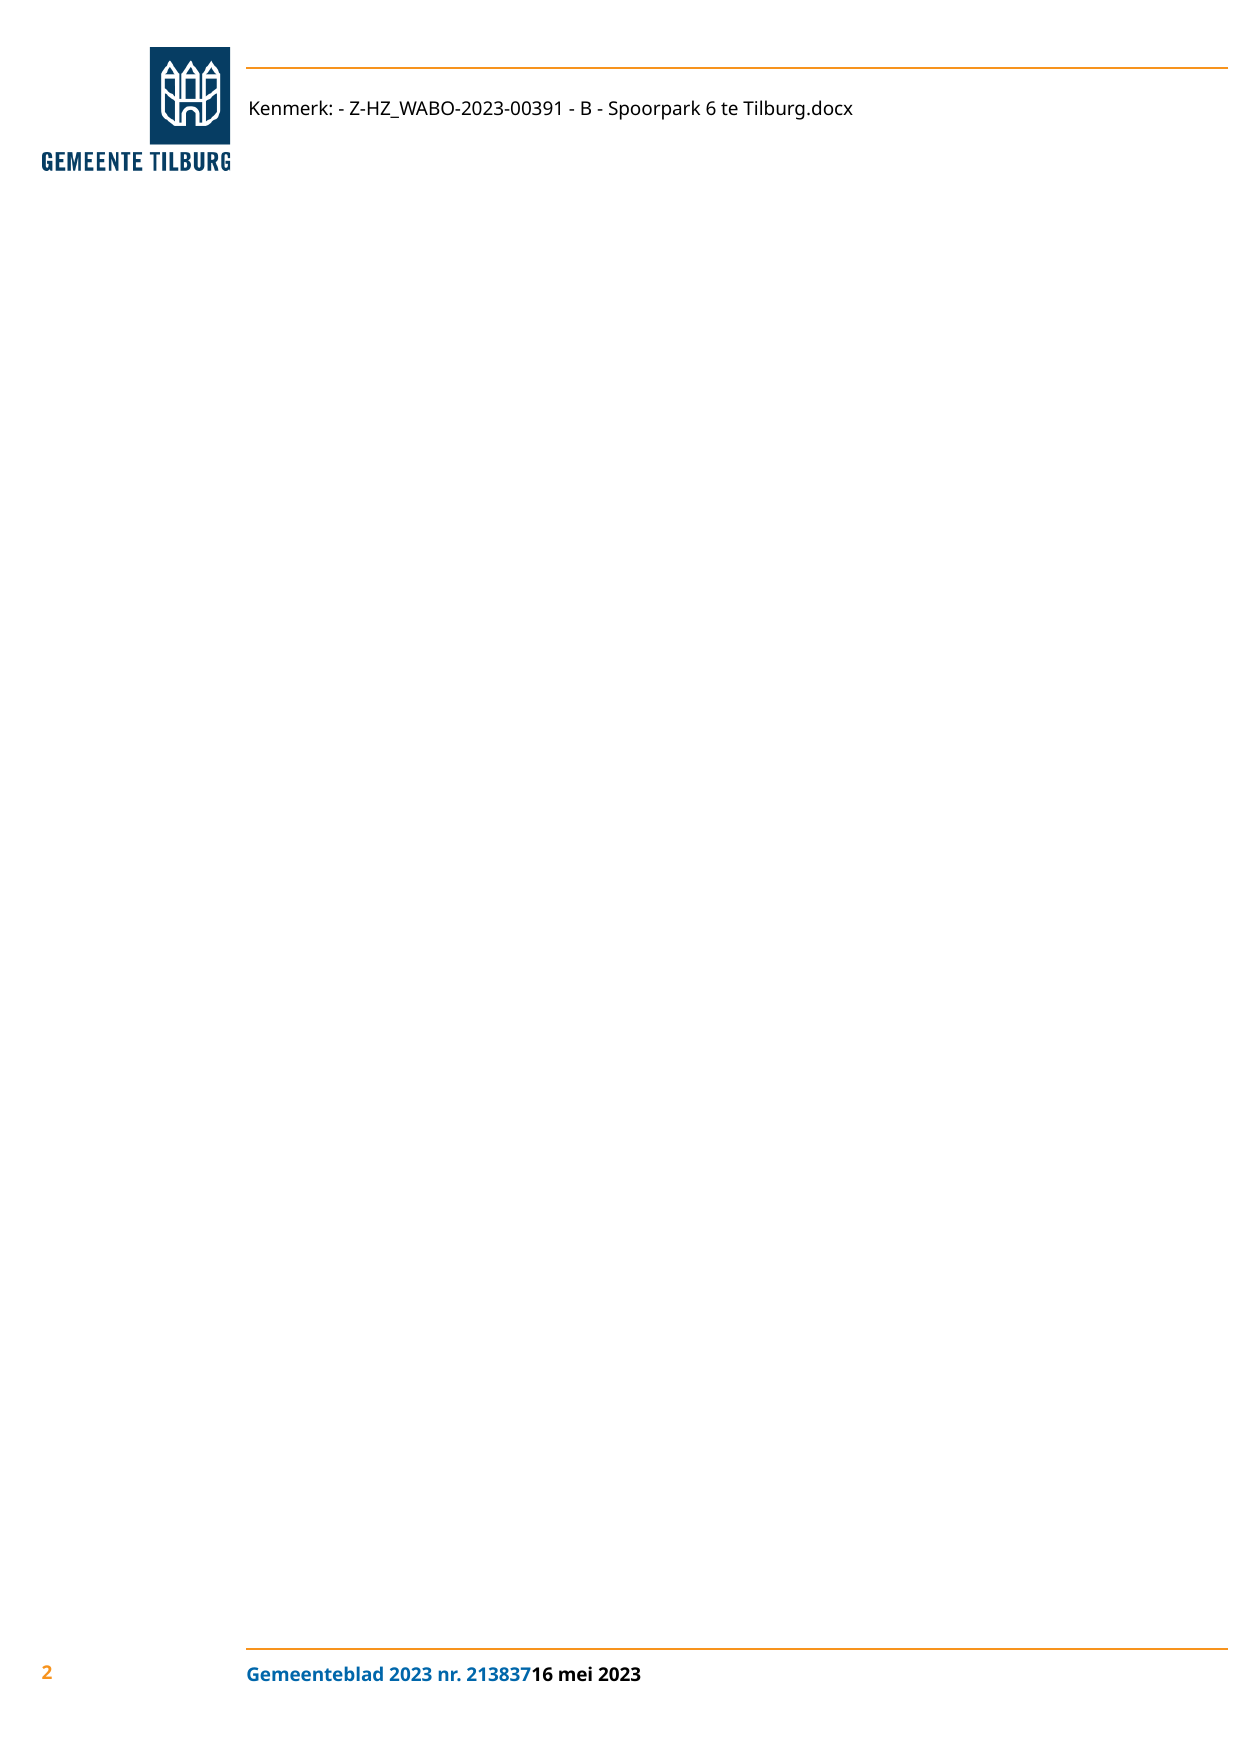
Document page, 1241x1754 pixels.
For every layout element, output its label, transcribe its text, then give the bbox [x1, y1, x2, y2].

picture [41, 47, 231, 172]
text Kenmerk: - Z-HZ_WABO-2023-00391 - B - Spoorpark 6 te Tilburg.docx [248, 95, 1152, 121]
